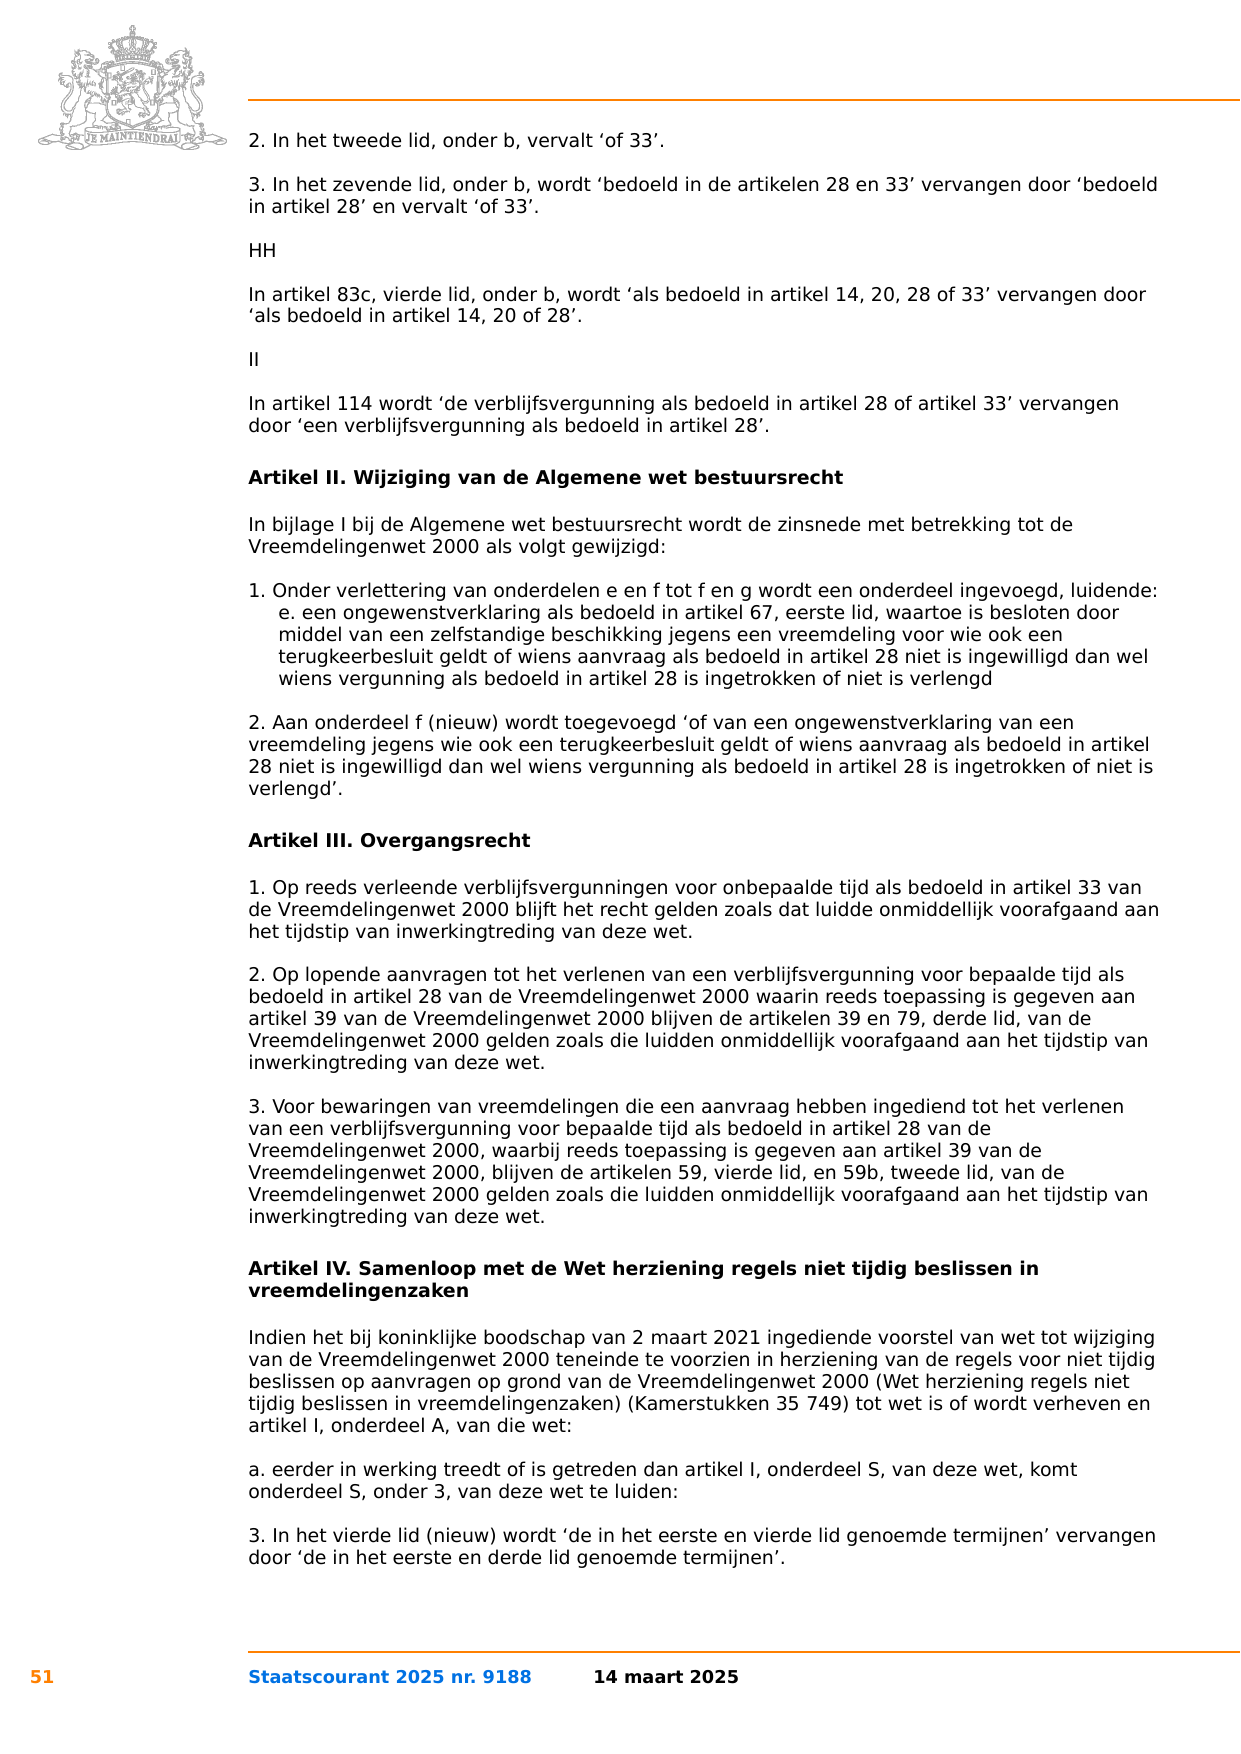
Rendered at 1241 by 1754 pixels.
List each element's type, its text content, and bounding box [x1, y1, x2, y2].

text HH [248, 239, 1163, 262]
text Indien het bij koninklijke boodschap van 2 maart 2021 ingediende voorstel van wet tot wijziging van de Vreemdelingenwet 2000 teneinde te voorzien in herziening van de regels voor niet tijdig beslissen op aanvragen op grond van de Vreemdelingenwet 2000 (Wet herziening regels niet tijdig beslissen in vreemdelingenzaken) (Kamerstukken 35 749) tot wet is of wordt verheven en artikel I, onderdeel A, van die wet: [248, 1327, 1163, 1437]
text e. een ongewenstverklaring als bedoeld in artikel 67, eerste lid, waartoe is besloten door middel van een zelfstandige beschikking jegens een vreemdeling voor wie ook een terugkeerbesluit geldt of wiens aanvraag als bedoeld in artikel 28 niet is ingewilligd dan wel wiens vergunning als bedoeld in artikel 28 is ingetrokken of niet is verlengd [278, 602, 1163, 690]
text 2. Op lopende aanvragen tot het verlenen van een verblijfsvergunning voor bepaalde tijd als bedoeld in artikel 28 van de Vreemdelingenwet 2000 waarin reeds toepassing is gegeven aan artikel 39 van de Vreemdelingenwet 2000 blijven de artikelen 39 en 79, derde lid, van de Vreemdelingenwet 2000 gelden zoals die luidden onmiddellijk voorafgaand aan het tijdstip van inwerkingtreding van deze wet. [248, 964, 1163, 1074]
text In artikel 114 wordt ‘de verblijfsvergunning als bedoeld in artikel 28 of artikel 33’ vervangen door ‘een verblijfsvergunning als bedoeld in artikel 28’. [248, 393, 1163, 437]
text In bijlage I bij de Algemene wet bestuursrecht wordt de zinsnede met betrekking tot de Vreemdelingenwet 2000 als volgt gewijzigd: [248, 514, 1163, 558]
text a. eerder in werking treedt of is getreden dan artikel I, onderdeel S, van deze wet, komt onderdeel S, onder 3, van deze wet te luiden: [248, 1459, 1163, 1503]
subtitle Artikel III. Overgangsrecht [248, 829, 1163, 852]
picture [38, 25, 227, 150]
text 3. Voor bewaringen van vreemdelingen die een aanvraag hebben ingediend tot het verlenen van een verblijfsvergunning voor bepaalde tijd als bedoeld in artikel 28 van de Vreemdelingenwet 2000, waarbij reeds toepassing is gegeven aan artikel 39 van de Vreemdelingenwet 2000, blijven de artikelen 59, vierde lid, en 59b, tweede lid, van de Vreemdelingenwet 2000 gelden zoals die luidden onmiddellijk voorafgaand aan het tijdstip van inwerkingtreding van deze wet. [248, 1096, 1163, 1228]
text II [248, 349, 1163, 371]
text 1. Onder verlettering van onderdelen e en f tot f en g wordt een onderdeel ingevoegd, luidende: [248, 580, 1163, 602]
text 3. In het vierde lid (nieuw) wordt ‘de in het eerste en vierde lid genoemde termijnen’ vervangen door ‘de in het eerste en derde lid genoemde termijnen’. [248, 1524, 1163, 1568]
text 1. Op reeds verleende verblijfsvergunningen voor onbepaalde tijd als bedoeld in artikel 33 van de Vreemdelingenwet 2000 blijft het recht gelden zoals dat luidde onmiddellijk voorafgaand aan het tijdstip van inwerkingtreding van deze wet. [248, 877, 1163, 942]
subtitle Artikel II. Wijziging van de Algemene wet bestuursrecht [248, 467, 1163, 489]
text 3. In het zevende lid, onder b, wordt ‘bedoeld in de artikelen 28 en 33’ vervangen door ‘bedoeld in artikel 28’ en vervalt ‘of 33’. [248, 174, 1163, 218]
subtitle Artikel IV. Samenloop met de Wet herziening regels niet tijdig beslissen in vreemdelingenzaken [248, 1258, 1163, 1302]
text In artikel 83c, vierde lid, onder b, wordt ‘als bedoeld in artikel 14, 20, 28 of 33’ vervangen door ‘als bedoeld in artikel 14, 20 of 28’. [248, 283, 1163, 327]
text 2. In het tweede lid, onder b, vervalt ‘of 33’. [248, 130, 1163, 152]
text 2. Aan onderdeel f (nieuw) wordt toegevoegd ‘of van een ongewenstverklaring van een vreemdeling jegens wie ook een terugkeerbesluit geldt of wiens aanvraag als bedoeld in artikel 28 niet is ingewilligd dan wel wiens vergunning als bedoeld in artikel 28 is ingetrokken of niet is verlengd’. [248, 712, 1163, 799]
